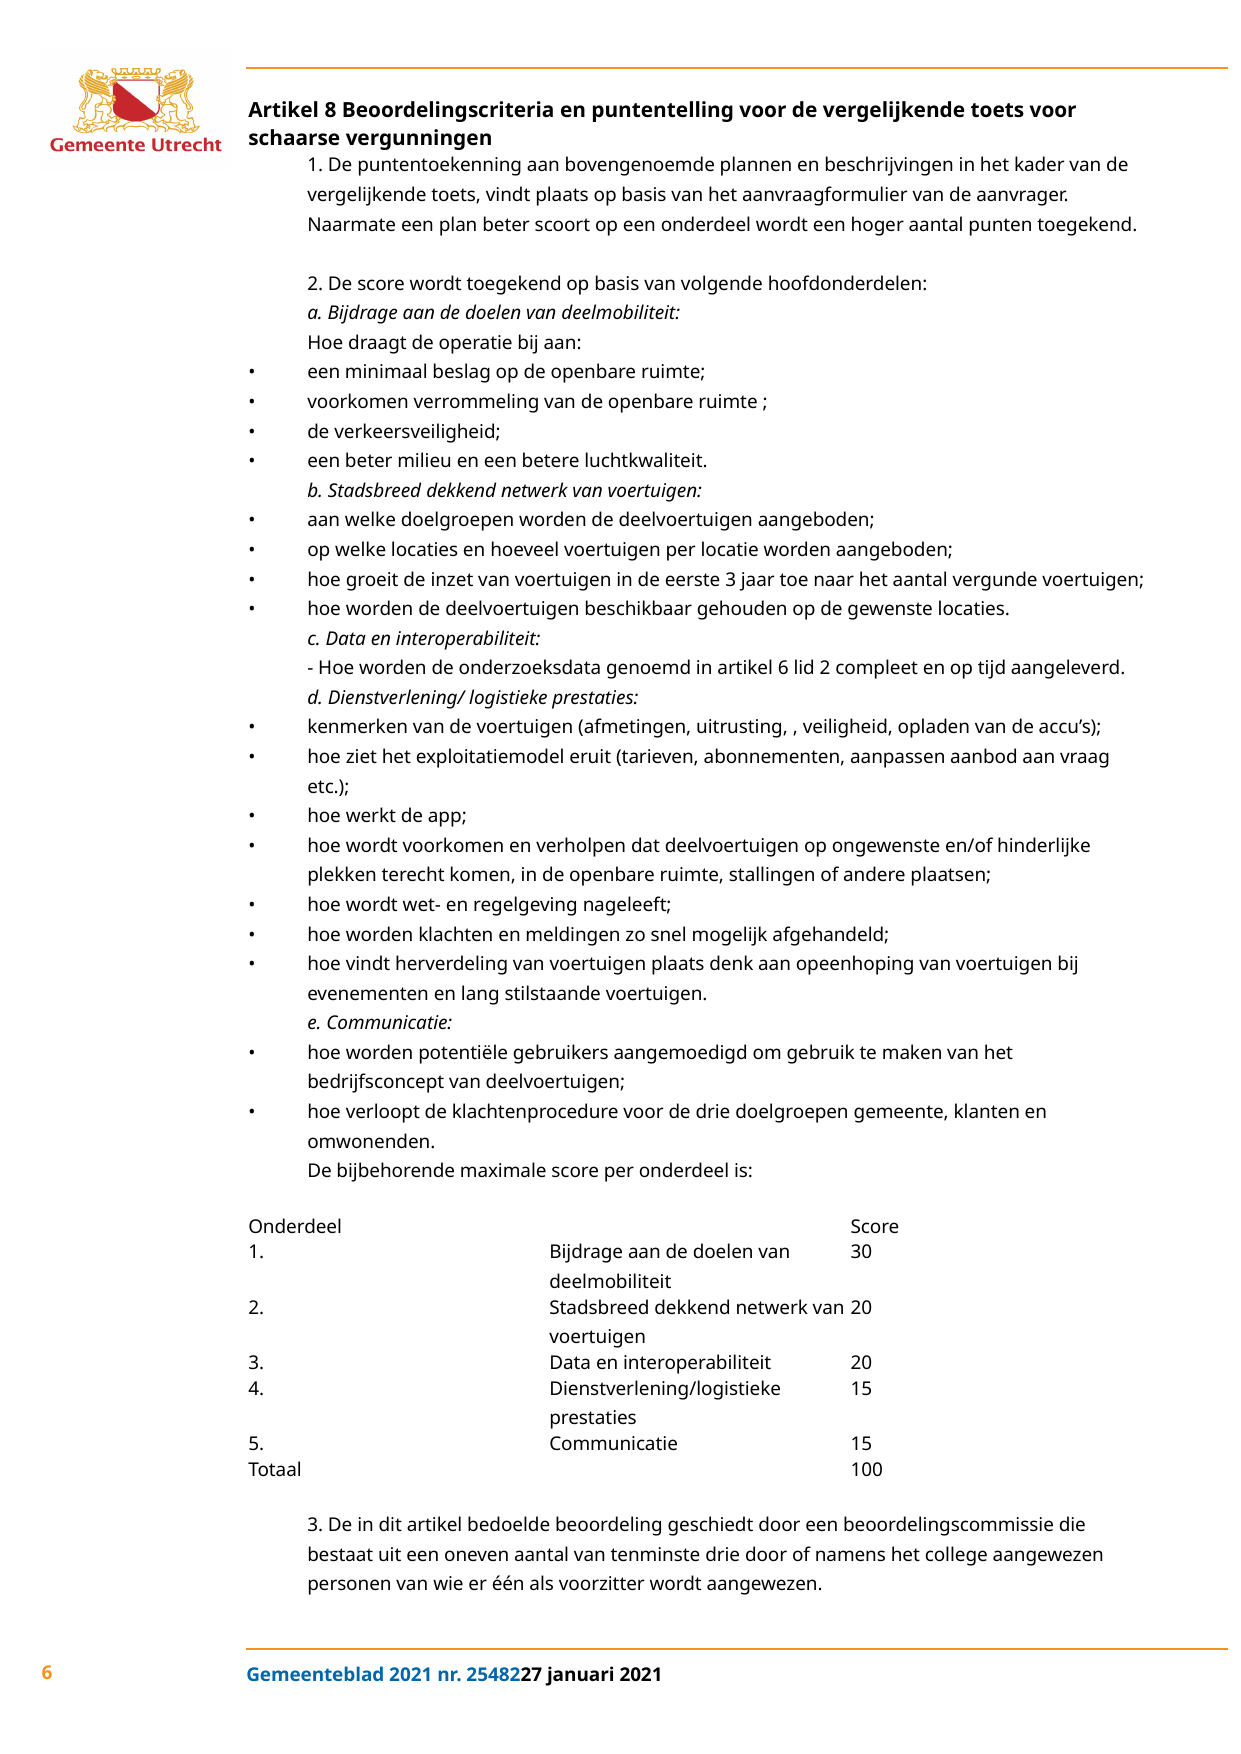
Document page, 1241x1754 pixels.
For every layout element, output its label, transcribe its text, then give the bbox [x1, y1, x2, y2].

table_cell Totaal [248, 1456, 850, 1482]
list hoe worden de deelvoertuigen beschikbaar gehouden op de gewenste locaties. [248, 595, 1152, 621]
table_cell 4. [248, 1375, 549, 1430]
table_cell Dienstverlening/logistieke prestaties [549, 1375, 850, 1430]
table_cell Stadsbreed dekkend netwerk van voertuigen [549, 1294, 850, 1349]
list de verkeersveiligheid; [248, 418, 1152, 444]
picture [41, 47, 231, 172]
table_cell 15 [850, 1430, 1152, 1456]
table_header Onderdeel [248, 1213, 850, 1239]
list d. Dienstverlening/ logistieke prestaties: [248, 684, 1152, 710]
list 2. De score wordt toegekend op basis van volgende hoofdonderdelen: [248, 270, 1152, 296]
text Artikel 8 Beoordelingscriteria en puntentelling voor de vergelijkende toets voor schaarse vergunningen [248, 95, 1152, 152]
table_cell 20 [850, 1294, 1152, 1349]
table_cell 1. [248, 1239, 549, 1294]
list - Hoe worden de onderzoeksdata genoemd in artikel 6 lid 2 compleet en op tijd aangeleverd. [248, 654, 1152, 680]
list hoe worden potentiële gebruikers aangemoedigd om gebruik te maken van het bedrijfsconcept van deelvoertuigen; [248, 1039, 1152, 1094]
list een beter milieu en een betere luchtkwaliteit. [248, 447, 1152, 473]
list De bijbehorende maximale score per onderdeel is: [248, 1157, 1152, 1183]
table_cell Communicatie [549, 1430, 850, 1456]
table_header Score [850, 1213, 1152, 1239]
list b. Stadsbreed dekkend netwerk van voertuigen: [248, 477, 1152, 503]
list hoe groeit de inzet van voertuigen in de eerste 3 jaar toe naar het aantal vergunde voertuigen; [248, 566, 1152, 592]
table_cell 30 [850, 1239, 1152, 1294]
table_cell Bijdrage aan de doelen van deelmobiliteit [549, 1239, 850, 1294]
list e. Communicatie: [248, 1009, 1152, 1035]
list aan welke doelgroepen worden de deelvoertuigen aangeboden; [248, 507, 1152, 532]
list hoe vindt herverdeling van voertuigen plaats denk aan opeenhoping van voertuigen bij evenementen en lang stilstaande voertuigen. [248, 950, 1152, 1006]
table_cell 100 [850, 1456, 1152, 1482]
list hoe wordt wet- en regelgeving nageleeft; [248, 891, 1152, 917]
table_cell 5. [248, 1430, 549, 1456]
list op welke locaties en hoeveel voertuigen per locatie worden aangeboden; [248, 536, 1152, 562]
list kenmerken van de voertuigen (afmetingen, uitrusting, , veiligheid, opladen van de accu’s); [248, 714, 1152, 739]
list Hoe draagt de operatie bij aan: [248, 329, 1152, 355]
list 1. De puntentoekenning aan bovengenoemde plannen en beschrijvingen in het kader van de vergelijkende toets, vindt plaats op basis van het aanvraagformulier van de aanvrager. Naarmate een plan beter scoort op een onderdeel wordt een hoger aantal punten toegekend. [248, 152, 1152, 237]
table_cell 2. [248, 1294, 549, 1349]
list a. Bijdrage aan de doelen van deelmobiliteit: [248, 299, 1152, 325]
list hoe wordt voorkomen en verholpen dat deelvoertuigen op ongewenste en/of hinderlijke plekken terecht komen, in de openbare ruimte, stallingen of andere plaatsen; [248, 832, 1152, 887]
list voorkomen verrommeling van de openbare ruimte ; [248, 388, 1152, 414]
table_cell 3. [248, 1349, 549, 1375]
list hoe worden klachten en meldingen zo snel mogelijk afgehandeld; [248, 921, 1152, 947]
table_cell 20 [850, 1349, 1152, 1375]
list c. Data en interoperabiliteit: [248, 625, 1152, 651]
list hoe verloopt de klachtenprocedure voor de drie doelgroepen gemeente, klanten en omwonenden. [248, 1098, 1152, 1154]
list hoe ziet het exploitatiemodel eruit (tarieven, abonnementen, aanpassen aanbod aan vraag etc.); [248, 743, 1152, 799]
table_cell Data en interoperabiliteit [549, 1349, 850, 1375]
list 3. De in dit artikel bedoelde beoordeling geschiedt door een beoordelingscommissie die bestaat uit een oneven aantal van tenminste drie door of namens het college aangewezen personen van wie er één als voorzitter wordt aangewezen. [248, 1511, 1152, 1596]
list een minimaal beslag op de openbare ruimte; [248, 359, 1152, 384]
table_cell 15 [850, 1375, 1152, 1430]
list hoe werkt de app; [248, 802, 1152, 828]
